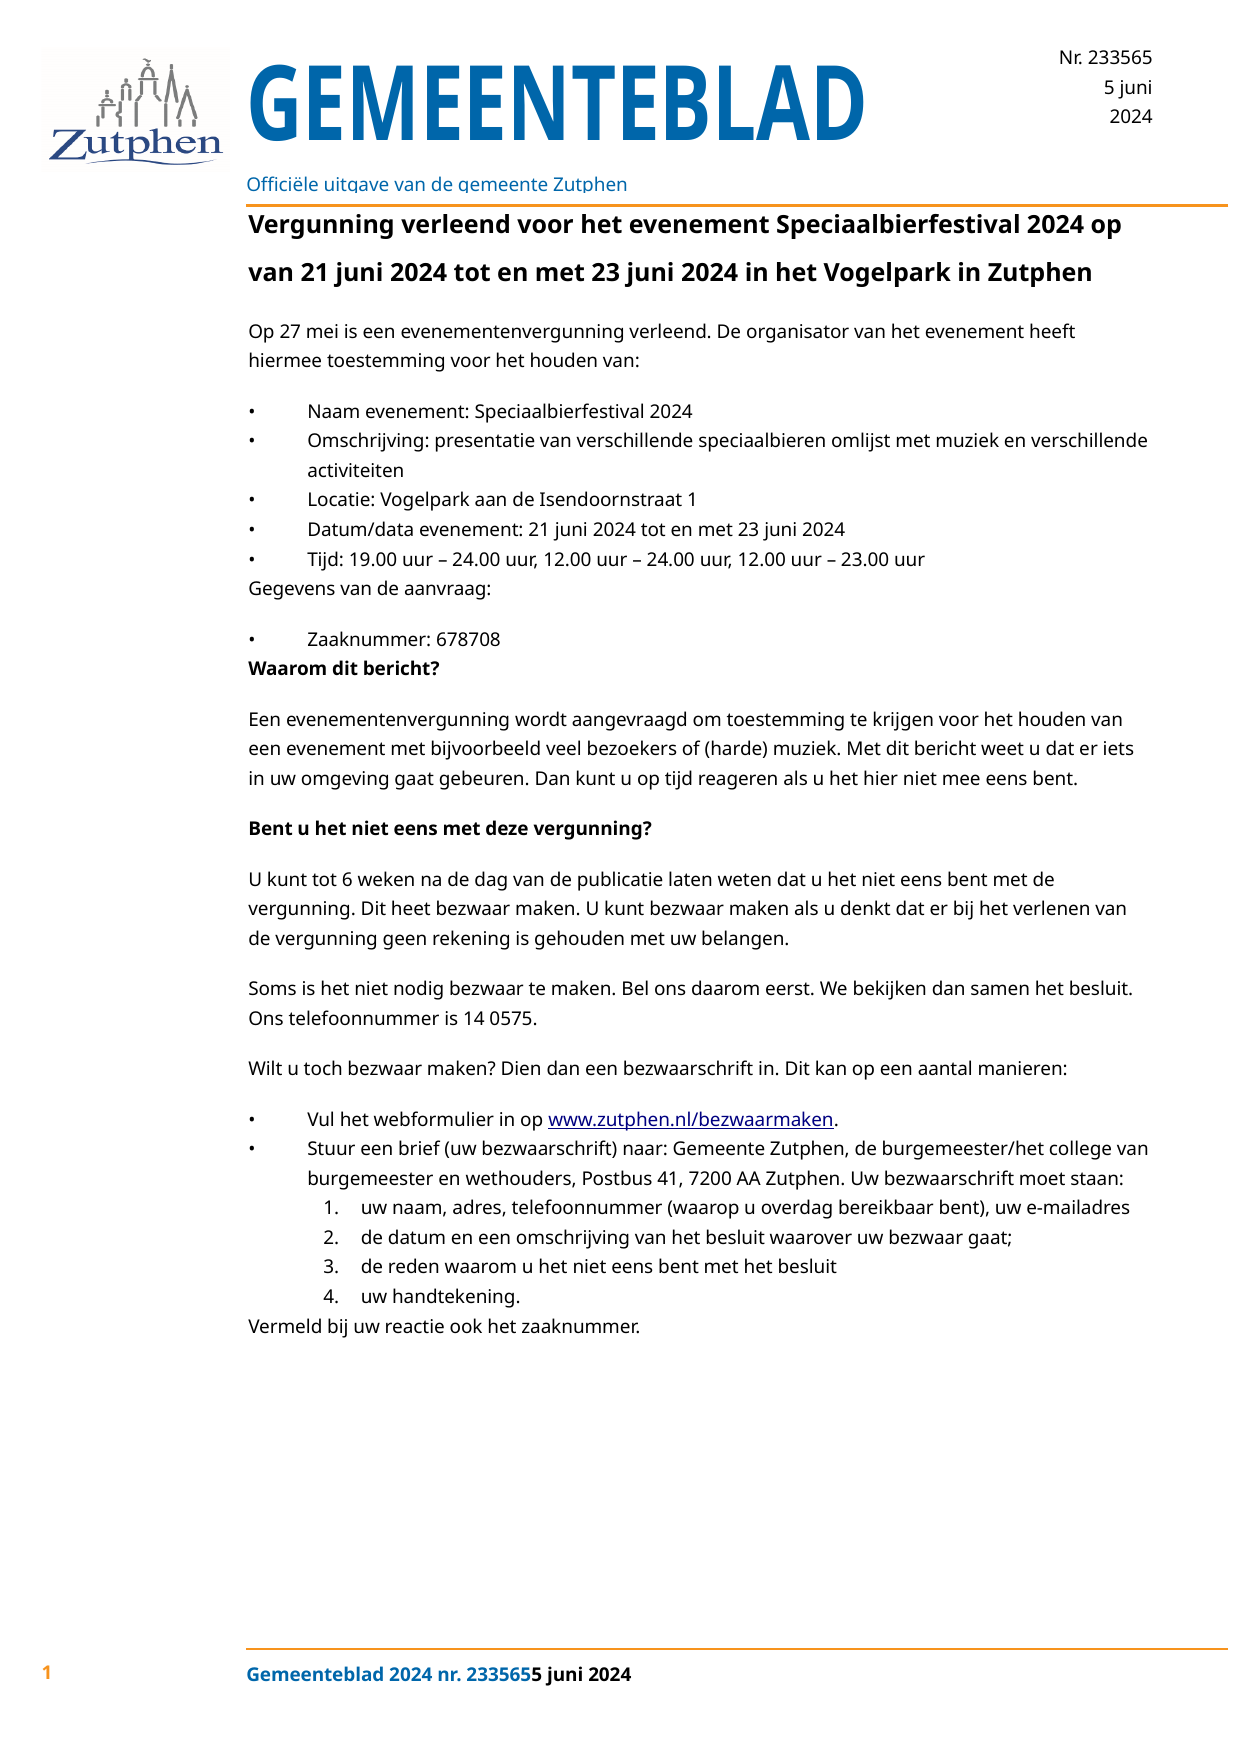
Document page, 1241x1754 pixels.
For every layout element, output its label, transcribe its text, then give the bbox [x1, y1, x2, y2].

text Op 27 mei is een evenementenvergunning verleend. De organisator van het evenement heeft hiermee toestemming voor het houden van: [248, 318, 1152, 373]
list de datum en een omschrijving van het besluit waarover uw bezwaar gaat; [323, 1224, 1152, 1250]
list uw handtekening. [323, 1283, 1152, 1309]
text Bent u het niet eens met deze vergunning? [248, 815, 1152, 841]
text Een evenementenvergunning wordt aangevraagd om toestemming te krijgen voor het houden van een evenement met bijvoorbeeld veel bezoekers of (harde) muziek. Met dit bericht weet u dat er iets in uw omgeving gaat gebeuren. Dan kunt u op tijd reageren als u het hier niet mee eens bent. [248, 706, 1152, 791]
text Waarom dit bericht? [248, 655, 1152, 681]
list Omschrijving: presentatie van verschillende speciaalbieren omlijst met muziek en verschillende activiteiten [248, 427, 1152, 483]
text Gegevens van de aanvraag: [248, 575, 1152, 601]
text Soms is het niet nodig bezwaar te maken. Bel ons daarom eerst. We bekijken dan samen het besluit. Ons telefoonnummer is 14 0575. [248, 975, 1152, 1031]
text Wilt u toch bezwaar maken? Dien dan een bezwaarschrift in. Dit kan op een aantal manieren: [248, 1055, 1152, 1081]
list Tijd: 19.00 uur – 24.00 uur, 12.00 uur – 24.00 uur, 12.00 uur – 23.00 uur [248, 546, 1152, 572]
text U kunt tot 6 weken na de dag van de publicatie laten weten dat u het niet eens bent met de vergunning. Dit heet bezwaar maken. U kunt bezwaar maken als u denkt dat er bij het verlenen van de vergunning geen rekening is gehouden met uw belangen. [248, 866, 1152, 951]
text Vergunning verleend voor het evenement Speciaalbierfestival 2024 op van 21 juni 2024 tot en met 23 juni 2024 in het Vogelpark in Zutphen [248, 207, 1152, 288]
list Locatie: Vogelpark aan de Isendoornstraat 1 [248, 487, 1152, 512]
list Zaaknummer: 678708 [248, 626, 1152, 652]
text Vermeld bij uw reactie ook het zaaknummer. [248, 1313, 1152, 1339]
list de reden waarom u het niet eens bent met het besluit [323, 1254, 1152, 1279]
list Naam evenement: Speciaalbierfestival 2024 [248, 398, 1152, 424]
list Stuur een brief (uw bezwaarschrift) naar: Gemeente Zutphen, de burgemeester/het college van burgemeester en wethouders, Postbus 41, 7200 AA Zutphen. Uw bezwaarschrift moet staan: [248, 1135, 1152, 1191]
picture [41, 47, 231, 172]
list uw naam, adres, telefoonnummer (waarop u overdag bereikbaar bent), uw e-mailadres [323, 1194, 1152, 1220]
list Vul het webformulier in op www.zutphen.nl/bezwaarmaken. [248, 1106, 1152, 1132]
list Datum/data evenement: 21 juni 2024 tot en met 23 juni 2024 [248, 516, 1152, 542]
